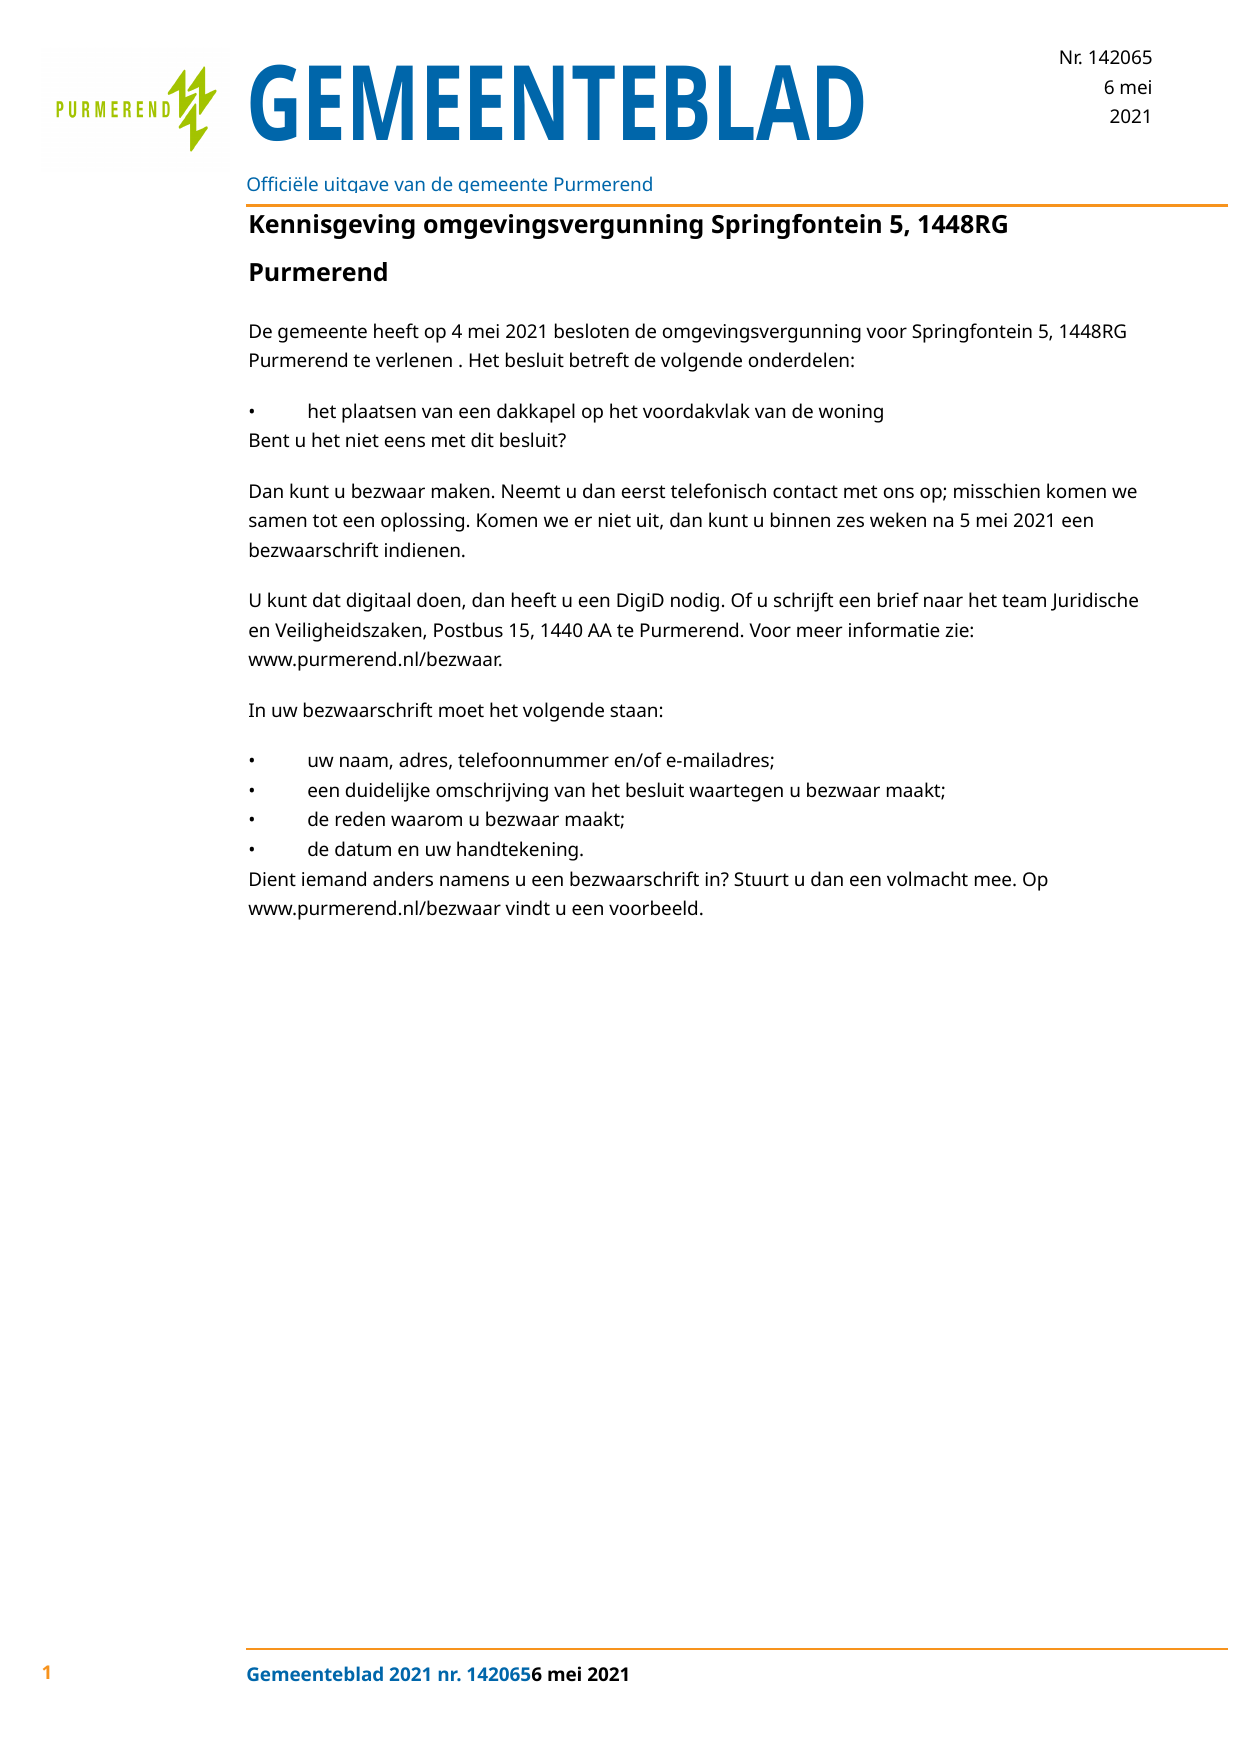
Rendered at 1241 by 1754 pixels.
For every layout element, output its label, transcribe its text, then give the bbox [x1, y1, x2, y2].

text In uw bezwaarschrift moet het volgende staan: [248, 697, 1152, 723]
list de datum en uw handtekening. [248, 836, 1152, 862]
list de reden waarom u bezwaar maakt; [248, 807, 1152, 832]
text U kunt dat digitaal doen, dan heeft u een DigiD nodig. Of u schrijft een brief naar het team Juridische en Veiligheidszaken, Postbus 15, 1440 AA te Purmerend. Voor meer informatie zie: www.purmerend.nl/bezwaar. [248, 587, 1152, 672]
list uw naam, adres, telefoonnummer en/of e-mailadres; [248, 747, 1152, 773]
text Kennisgeving omgevingsvergunning Springfontein 5, 1448RG Purmerend [248, 207, 1152, 288]
text De gemeente heeft op 4 mei 2021 besloten de omgevingsvergunning voor Springfontein 5, 1448RG Purmerend te verlenen . Het besluit betreft de volgende onderdelen: [248, 318, 1152, 373]
picture [41, 47, 231, 172]
text Bent u het niet eens met dit besluit? [248, 427, 1152, 453]
text Dient iemand anders namens u een bezwaarschrift in? Stuurt u dan een volmacht mee. Op www.purmerend.nl/bezwaar vindt u een voorbeeld. [248, 866, 1152, 921]
text Dan kunt u bezwaar maken. Neemt u dan eerst telefonisch contact met ons op; misschien komen we samen tot een oplossing. Komen we er niet uit, dan kunt u binnen zes weken na 5 mei 2021 een bezwaarschrift indienen. [248, 478, 1152, 563]
list een duidelijke omschrijving van het besluit waartegen u bezwaar maakt; [248, 777, 1152, 803]
list het plaatsen van een dakkapel op het voordakvlak van de woning [248, 398, 1152, 424]
